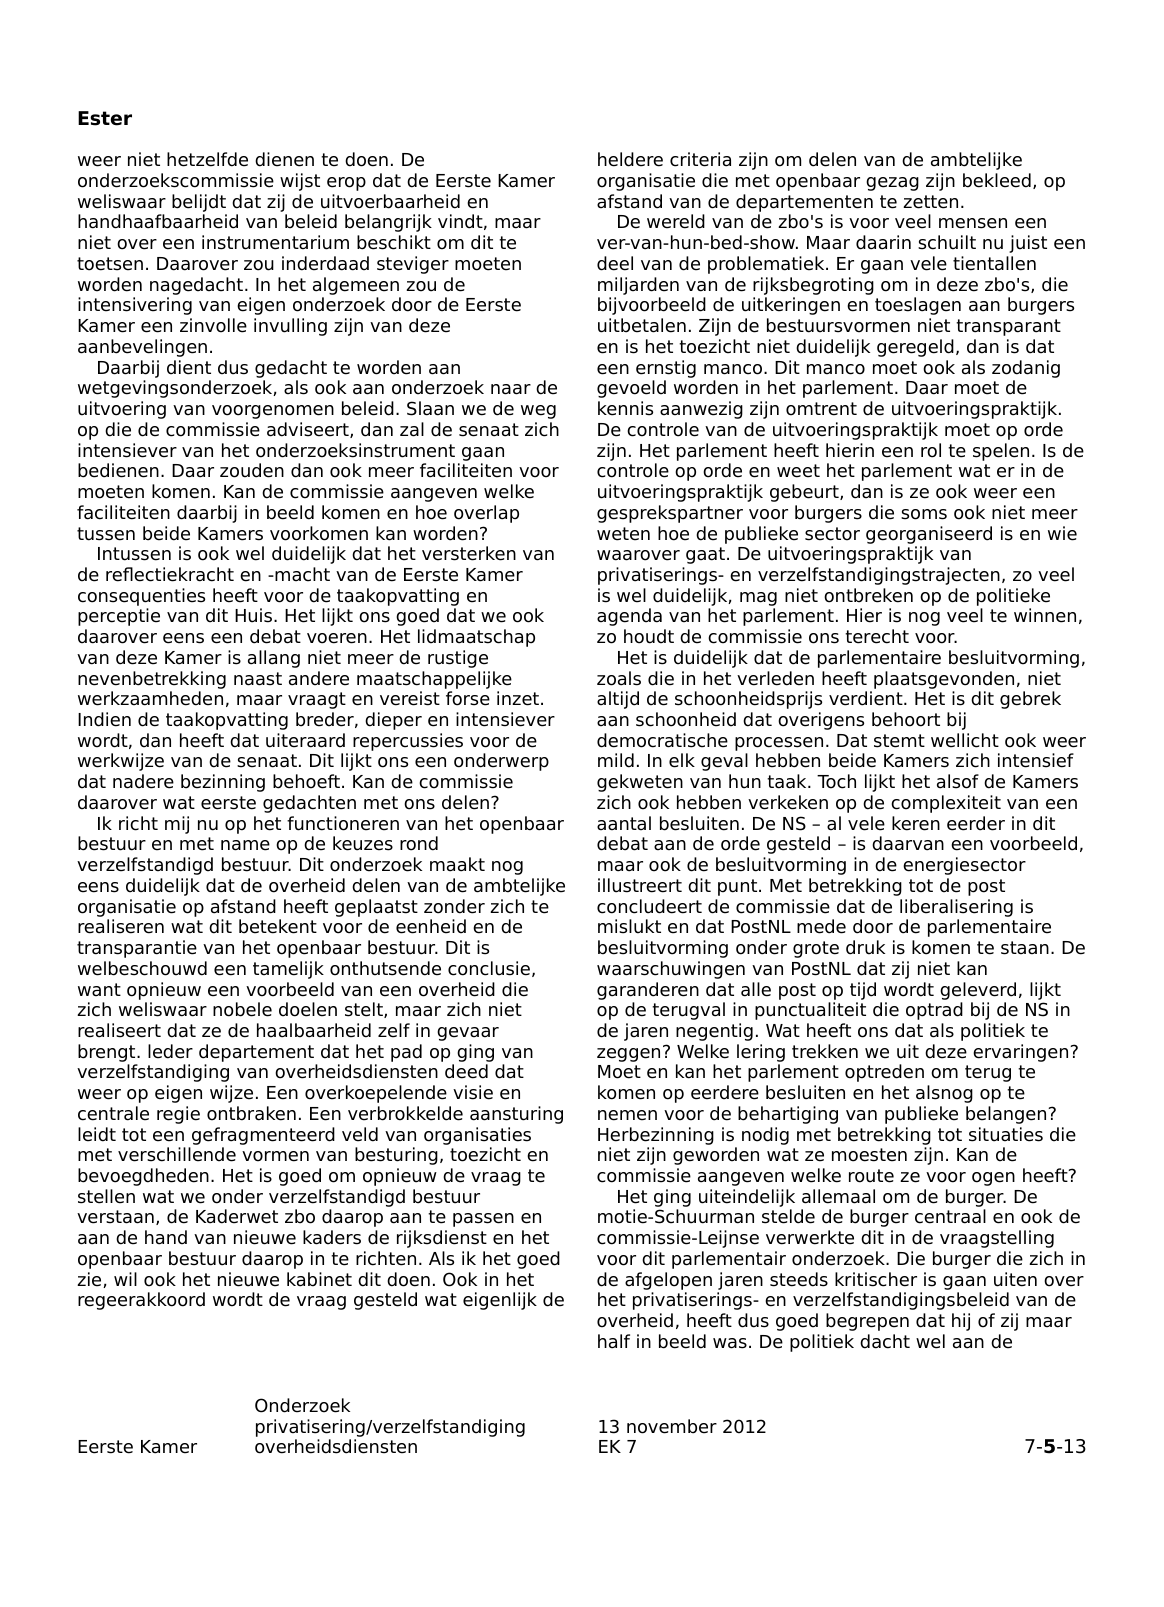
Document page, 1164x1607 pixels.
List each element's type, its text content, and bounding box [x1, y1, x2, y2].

text weer niet hetzelfde dienen te doen. De onderzoekscommissie wijst erop dat de Eerste Kamer weliswaar belijdt dat zij de uitvoerbaarheid en handhaafbaarheid van beleid belangrijk vindt, maar niet over een instrumentarium beschikt om dit te toetsen. Daarover zou inderdaad steviger moeten worden nagedacht. In het algemeen zou de intensivering van eigen onderzoek door de Eerste Kamer een zinvolle invulling zijn van deze aanbevelingen. [77, 150, 567, 357]
text heldere criteria zijn om delen van de ambtelijke organisatie die met openbaar gezag zijn bekleed, op afstand van de departementen te zetten. [596, 150, 1087, 212]
text Daarbij dient dus gedacht te worden aan wetgevingsonderzoek, als ook aan onderzoek naar de uitvoering van voorgenomen beleid. Slaan we de weg op die de commissie adviseert, dan zal de senaat zich intensiever van het onderzoeksinstrument gaan bedienen. Daar zouden dan ook meer faciliteiten voor moeten komen. Kan de commissie aangeven welke faciliteiten daarbij in beeld komen en hoe overlap tussen beide Kamers voorkomen kan worden? [77, 357, 567, 544]
text De wereld van de zbo's is voor veel mensen een ver-van-hun-bed-show. Maar daarin schuilt nu juist een deel van de problematiek. Er gaan vele tientallen miljarden van de rijksbegroting om in deze zbo's, die bijvoorbeeld de uitkeringen en toeslagen aan burgers uitbetalen. Zijn de bestuursvormen niet transparant en is het toezicht niet duidelijk geregeld, dan is dat een ernstig manco. Dit manco moet ook als zodanig gevoeld worden in het parlement. Daar moet de kennis aanwezig zijn omtrent de uitvoeringspraktijk. De controle van de uitvoeringspraktijk moet op orde zijn. Het parlement heeft hierin een rol te spelen. Is de controle op orde en weet het parlement wat er in de uitvoeringspraktijk gebeurt, dan is ze ook weer een gesprekspartner voor burgers die soms ook niet meer weten hoe de publieke sector georganiseerd is en wie waarover gaat. De uitvoeringspraktijk van privatiserings- en verzelfstandigingstrajecten, zo veel is wel duidelijk, mag niet ontbreken op de politieke agenda van het parlement. Hier is nog veel te winnen, zo houdt de commissie ons terecht voor. [596, 212, 1087, 648]
text Het ging uiteindelijk allemaal om de burger. De motie-Schuurman stelde de burger centraal en ook de commissie-Leijnse verwerkte dit in de vraagstelling voor dit parlementair onderzoek. Die burger die zich in de afgelopen jaren steeds kritischer is gaan uiten over het privatiserings- en verzelfstandigingsbeleid van de overheid, heeft dus goed begrepen dat hij of zij maar half in beeld was. De politiek dacht wel aan de [596, 1187, 1087, 1352]
text Ik richt mij nu op het functioneren van het openbaar bestuur en met name op de keuzes rond verzelfstandigd bestuur. Dit onderzoek maakt nog eens duidelijk dat de overheid delen van de ambtelijke organisatie op afstand heeft geplaatst zonder zich te realiseren wat dit betekent voor de eenheid en de transparantie van het openbaar bestuur. Dit is welbeschouwd een tamelijk onthutsende conclusie, want opnieuw een voorbeeld van een overheid die zich weliswaar nobele doelen stelt, maar zich niet realiseert dat ze de haalbaarheid zelf in gevaar brengt. leder departement dat het pad op ging van verzelfstandiging van overheidsdiensten deed dat weer op eigen wijze. Een overkoepelende visie en centrale regie ontbraken. Een verbrokkelde aansturing leidt tot een gefragmenteerd veld van organisaties met verschillende vormen van besturing, toezicht en bevoegdheden. Het is goed om opnieuw de vraag te stellen wat we onder verzelfstandigd bestuur verstaan, de Kaderwet zbo daarop aan te passen en aan de hand van nieuwe kaders de rijksdienst en het openbaar bestuur daarop in te richten. Als ik het goed zie, wil ook het nieuwe kabinet dit doen. Ook in het regeerakkoord wordt de vraag gesteld wat eigenlijk de [77, 813, 567, 1311]
text Intussen is ook wel duidelijk dat het versterken van de reflectiekracht en -macht van de Eerste Kamer consequenties heeft voor de taakopvatting en perceptie van dit Huis. Het lijkt ons goed dat we ook daarover eens een debat voeren. Het lidmaatschap van deze Kamer is allang niet meer de rustige nevenbetrekking naast andere maatschappelijke werkzaamheden, maar vraagt en vereist forse inzet. Indien de taakopvatting breder, dieper en intensiever wordt, dan heeft dat uiteraard repercussies voor de werkwijze van de senaat. Dit lijkt ons een onderwerp dat nadere bezinning behoeft. Kan de commissie daarover wat eerste gedachten met ons delen? [77, 544, 567, 813]
text Het is duidelijk dat de parlementaire besluitvorming, zoals die in het verleden heeft plaatsgevonden, niet altijd de schoonheidsprijs verdient. Het is dit gebrek aan schoonheid dat overigens behoort bij democratische processen. Dat stemt wellicht ook weer mild. In elk geval hebben beide Kamers zich intensief gekweten van hun taak. Toch lijkt het alsof de Kamers zich ook hebben verkeken op de complexiteit van een aantal besluiten. De NS – al vele keren eerder in dit debat aan de orde gesteld – is daarvan een voorbeeld, maar ook de besluitvorming in de energiesector illustreert dit punt. Met betrekking tot de post concludeert de commissie dat de liberalisering is mislukt en dat PostNL mede door de parlementaire besluitvorming onder grote druk is komen te staan. De waarschuwingen van PostNL dat zij niet kan garanderen dat alle post op tijd wordt geleverd, lijkt op de terugval in punctualiteit die optrad bij de NS in de jaren negentig. Wat heeft ons dat als politiek te zeggen? Welke lering trekken we uit deze ervaringen? Moet en kan het parlement optreden om terug te komen op eerdere besluiten en het alsnog op te nemen voor de behartiging van publieke belangen? Herbezinning is nodig met betrekking tot situaties die niet zijn geworden wat ze moesten zijn. Kan de commissie aangeven welke route ze voor ogen heeft? [596, 648, 1087, 1187]
